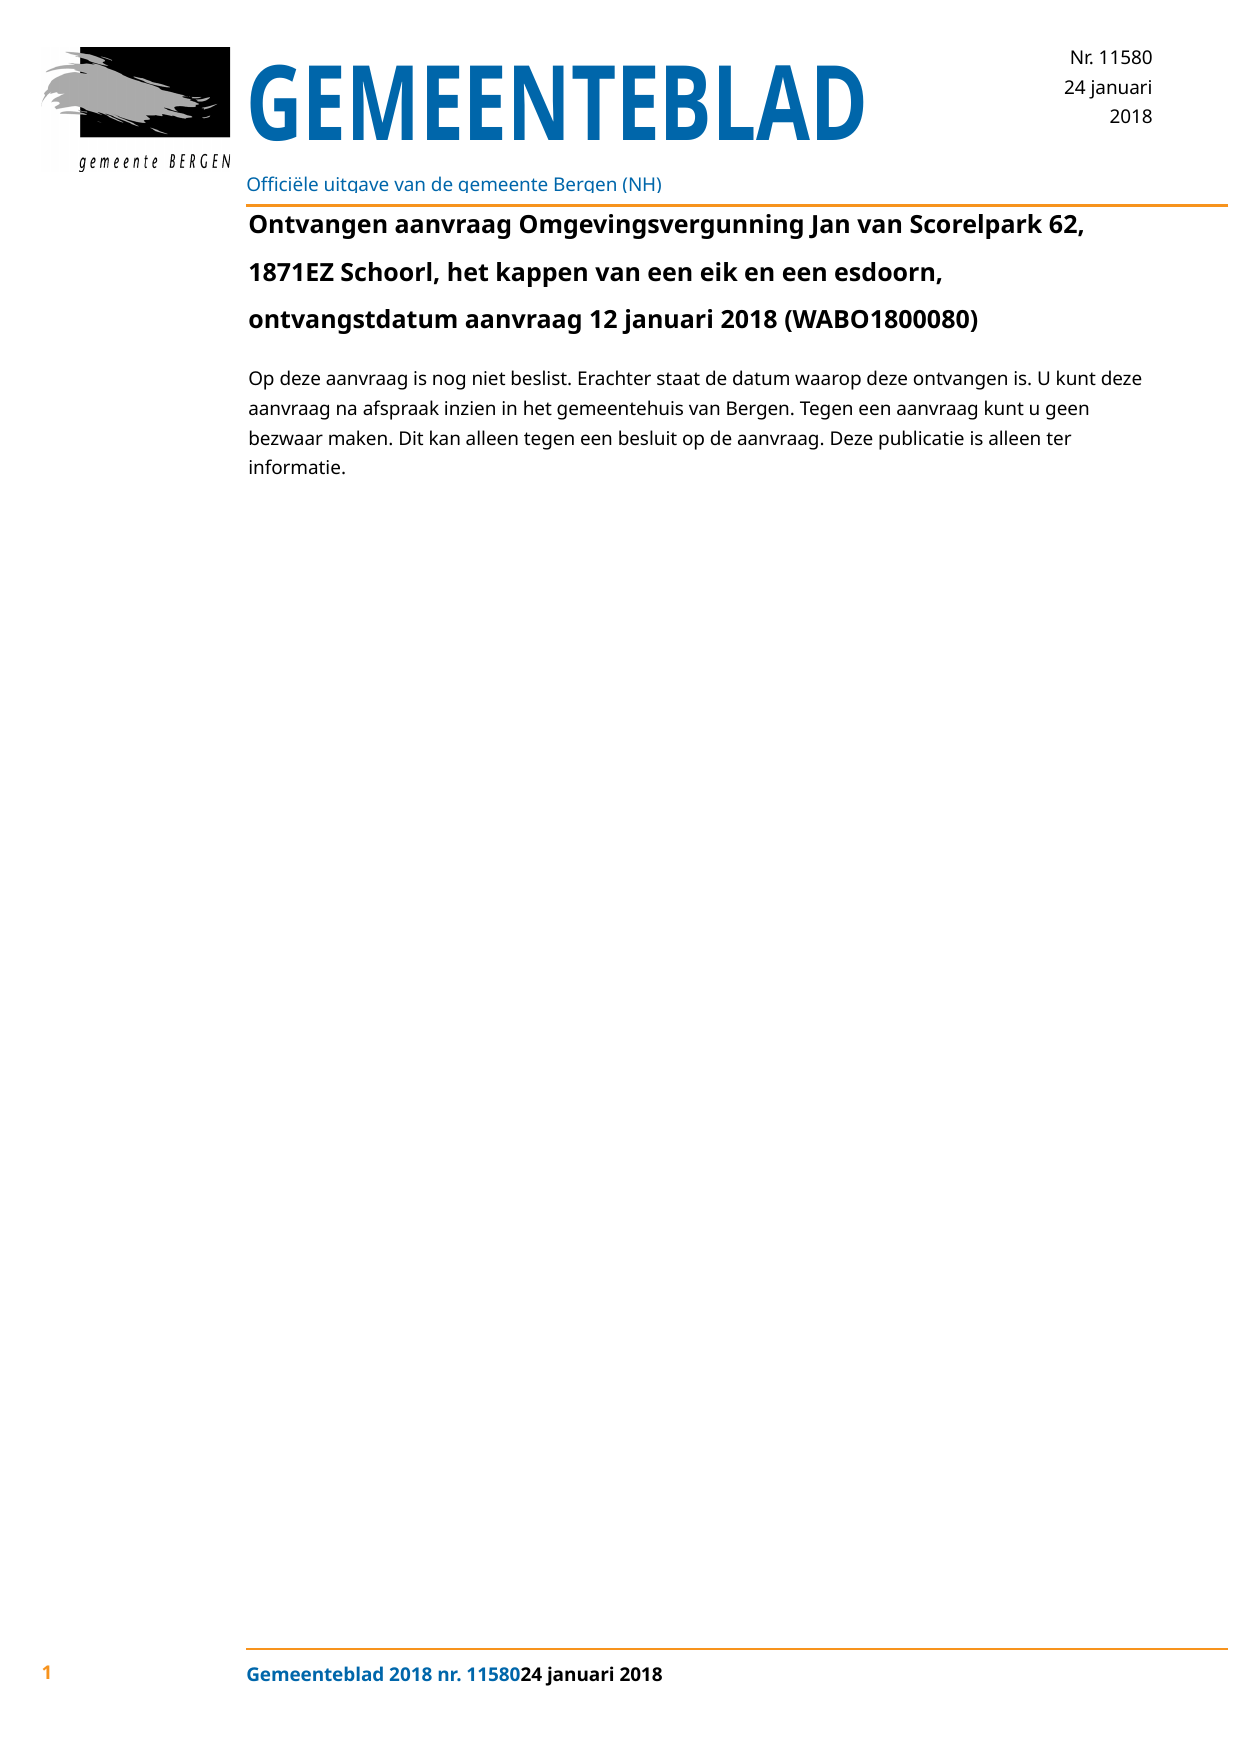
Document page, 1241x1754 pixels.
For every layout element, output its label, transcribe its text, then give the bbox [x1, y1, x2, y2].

text Op deze aanvraag is nog niet beslist. Erachter staat de datum waarop deze ontvangen is. U kunt deze aanvraag na afspraak inzien in het gemeentehuis van Bergen. Tegen een aanvraag kunt u geen bezwaar maken. Dit kan alleen tegen een besluit op de aanvraag. Deze publicatie is alleen ter informatie. [248, 366, 1152, 480]
picture [41, 47, 231, 172]
text Ontvangen aanvraag Omgevingsvergunning Jan van Scorelpark 62, 1871EZ Schoorl, het kappen van een eik en een esdoorn, ontvangstdatum aanvraag 12 januari 2018 (WABO1800080) [248, 207, 1152, 336]
